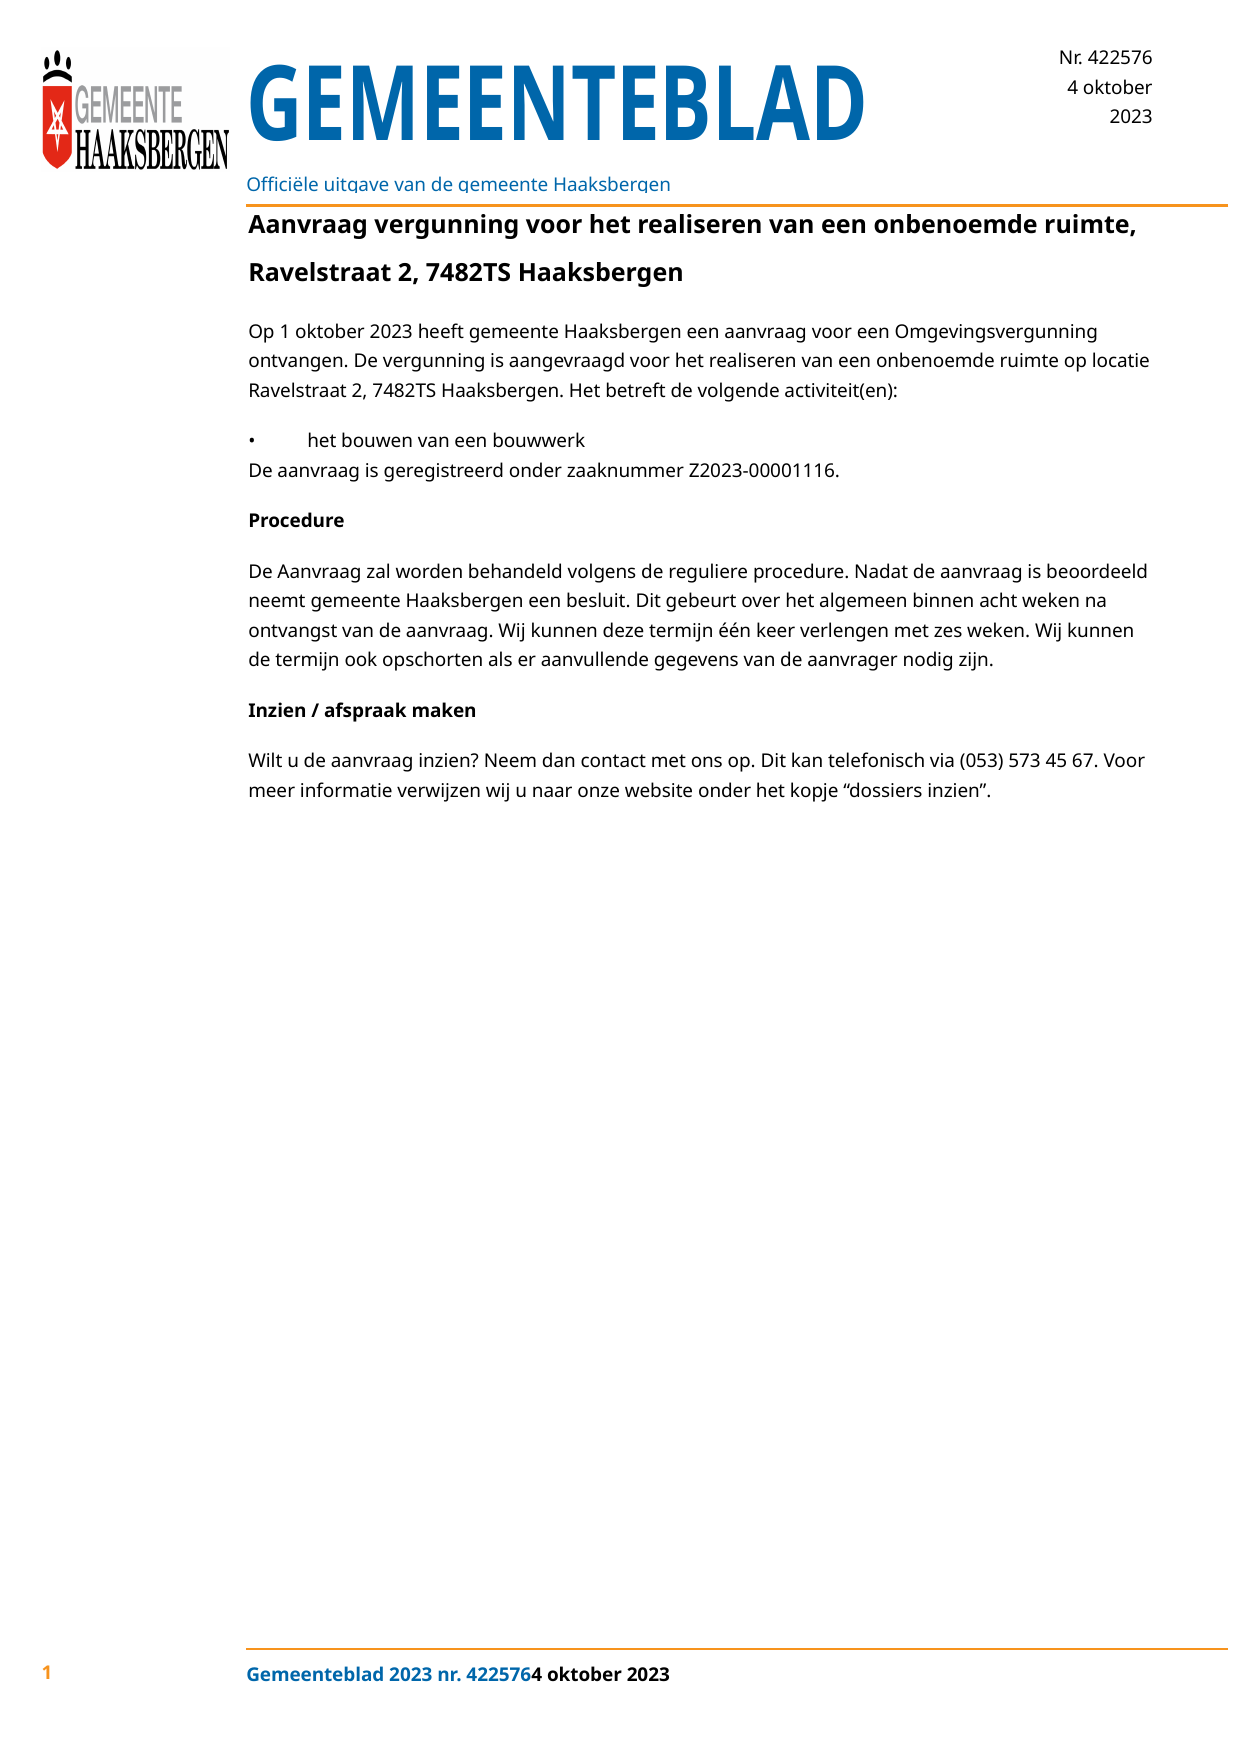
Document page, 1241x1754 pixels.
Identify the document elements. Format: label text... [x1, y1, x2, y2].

list het bouwen van een bouwwerk [248, 427, 1152, 453]
text De Aanvraag zal worden behandeld volgens de reguliere procedure. Nadat de aanvraag is beoordeeld neemt gemeente Haaksbergen een besluit. Dit gebeurt over het algemeen binnen acht weken na ontvangst van de aanvraag. Wij kunnen deze termijn één keer verlengen met zes weken. Wij kunnen de termijn ook opschorten als er aanvullende gegevens van de aanvrager nodig zijn. [248, 558, 1152, 672]
text Op 1 oktober 2023 heeft gemeente Haaksbergen een aanvraag voor een Omgevingsvergunning ontvangen. De vergunning is aangevraagd voor het realiseren van een onbenoemde ruimte op locatie Ravelstraat 2, 7482TS Haaksbergen. Het betreft de volgende activiteit(en): [248, 318, 1152, 403]
text Procedure [248, 507, 1152, 533]
text Aanvraag vergunning voor het realiseren van een onbenoemde ruimte, Ravelstraat 2, 7482TS Haaksbergen [248, 207, 1152, 288]
text Wilt u de aanvraag inzien? Neem dan contact met ons op. Dit kan telefonisch via (053) 573 45 67. Voor meer informatie verwijzen wij u naar onze website onder het kopje “dossiers inzien”. [248, 747, 1152, 803]
text Inzien / afspraak maken [248, 697, 1152, 723]
text De aanvraag is geregistreerd onder zaaknummer Z2023-00001116. [248, 457, 1152, 483]
picture [41, 47, 231, 172]
